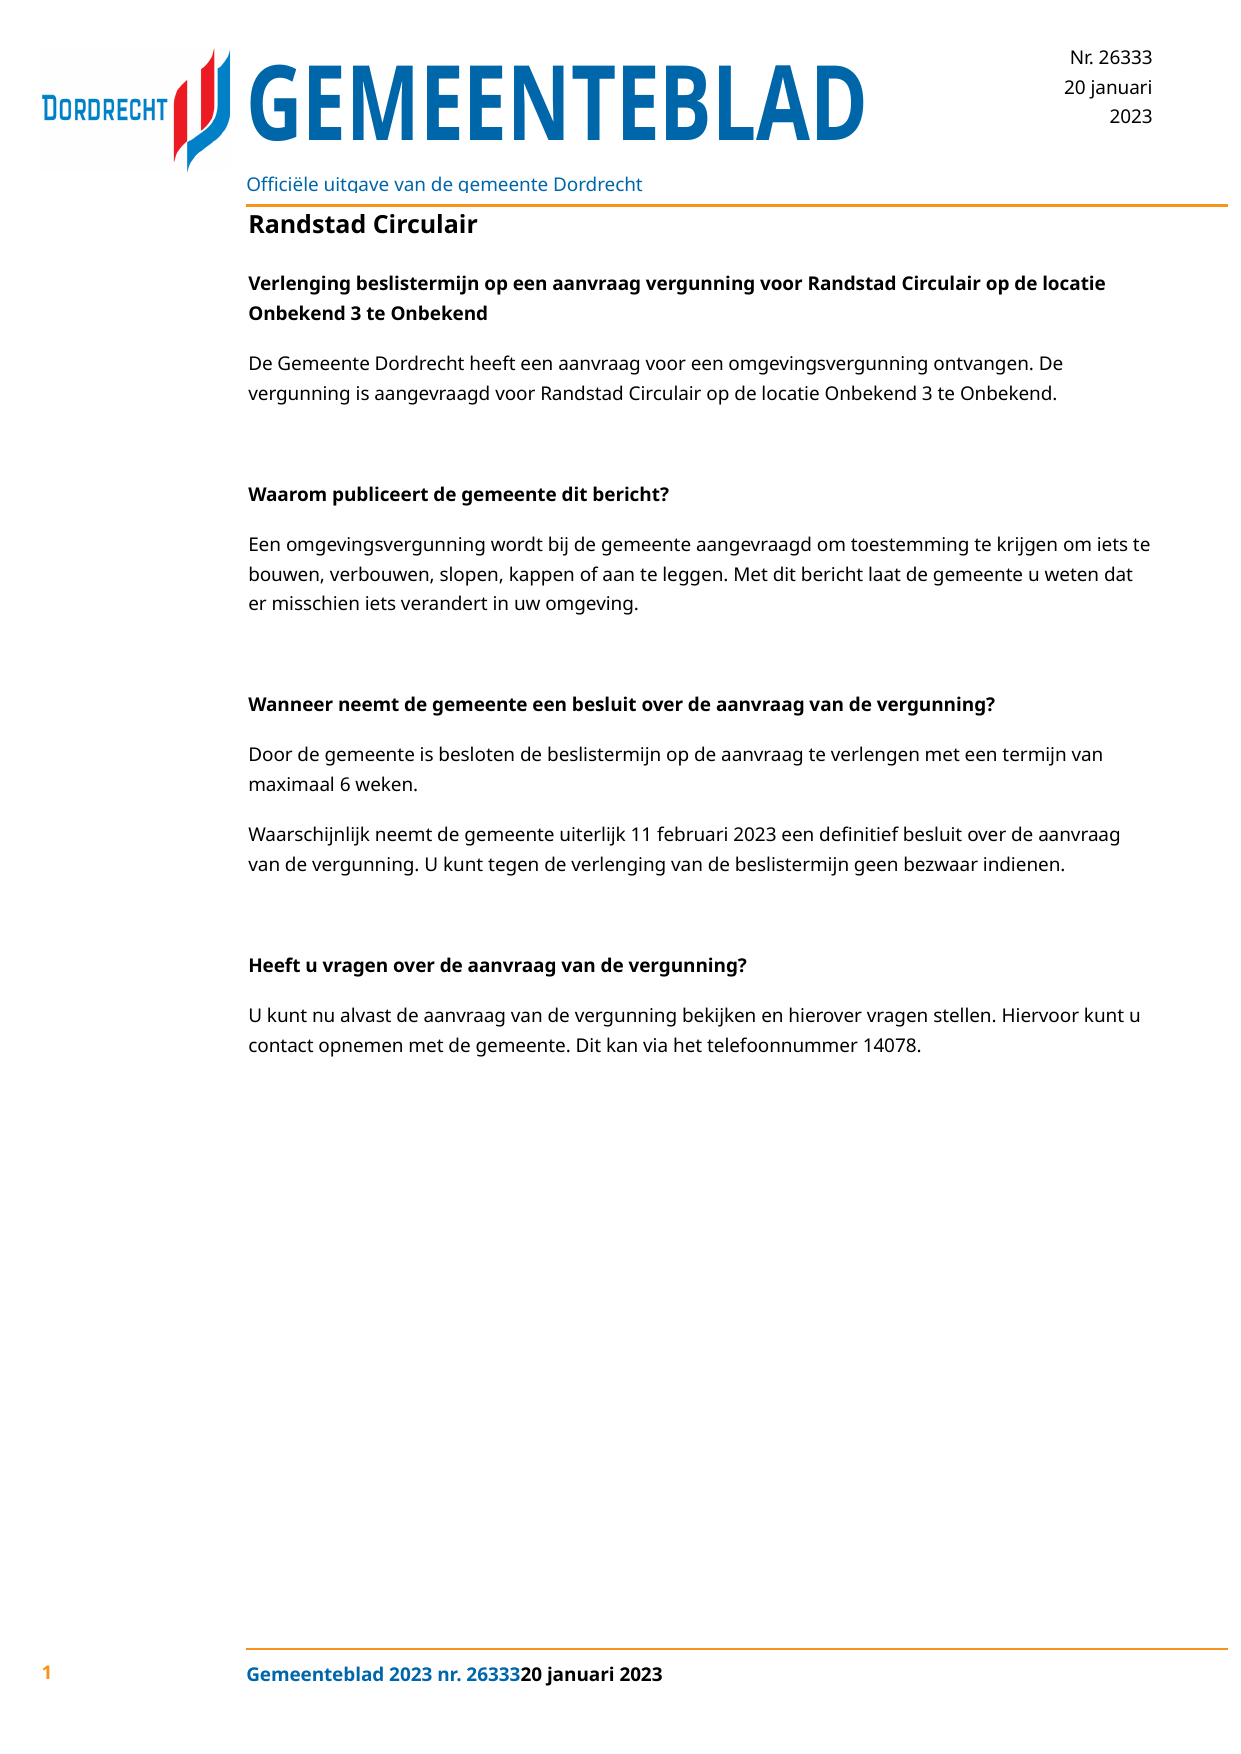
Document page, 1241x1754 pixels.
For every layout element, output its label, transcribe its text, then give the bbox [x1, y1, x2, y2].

text Waarom publiceert de gemeente dit bericht? [248, 481, 1152, 506]
text Verlenging beslistermijn op een aanvraag vergunning voor Randstad Circulair op de locatie Onbekend 3 te Onbekend [248, 270, 1152, 326]
text Waarschijnlijk neemt de gemeente uiterlijk 11 februari 2023 een definitief besluit over de aanvraag van de vergunning. U kunt tegen de verlenging van de beslistermijn geen bezwaar indienen. [248, 822, 1152, 877]
text Heeft u vragen over de aanvraag van de vergunning? [248, 952, 1152, 978]
text Wanneer neemt de gemeente een besluit over de aanvraag van de vergunning? [248, 691, 1152, 717]
text Randstad Circulair [248, 207, 1152, 241]
text De Gemeente Dordrecht heeft een aanvraag voor een omgevingsvergunning ontvangen. De vergunning is aangevraagd voor Randstad Circulair op de locatie Onbekend 3 te Onbekend. [248, 350, 1152, 406]
text Door de gemeente is besloten de beslistermijn op de aanvraag te verlengen met een termijn van maximaal 6 weken. [248, 742, 1152, 797]
text Een omgevingsvergunning wordt bij de gemeente aangevraagd om toestemming te krijgen om iets te bouwen, verbouwen, slopen, kappen of aan te leggen. Met dit bericht laat de gemeente u weten dat er misschien iets verandert in uw omgeving. [248, 531, 1152, 616]
text U kunt nu alvast de aanvraag van de vergunning bekijken en hierover vragen stellen. Hiervoor kunt u contact opnemen met de gemeente. Dit kan via het telefoonnummer 14078. [248, 1002, 1152, 1058]
picture [41, 47, 231, 172]
